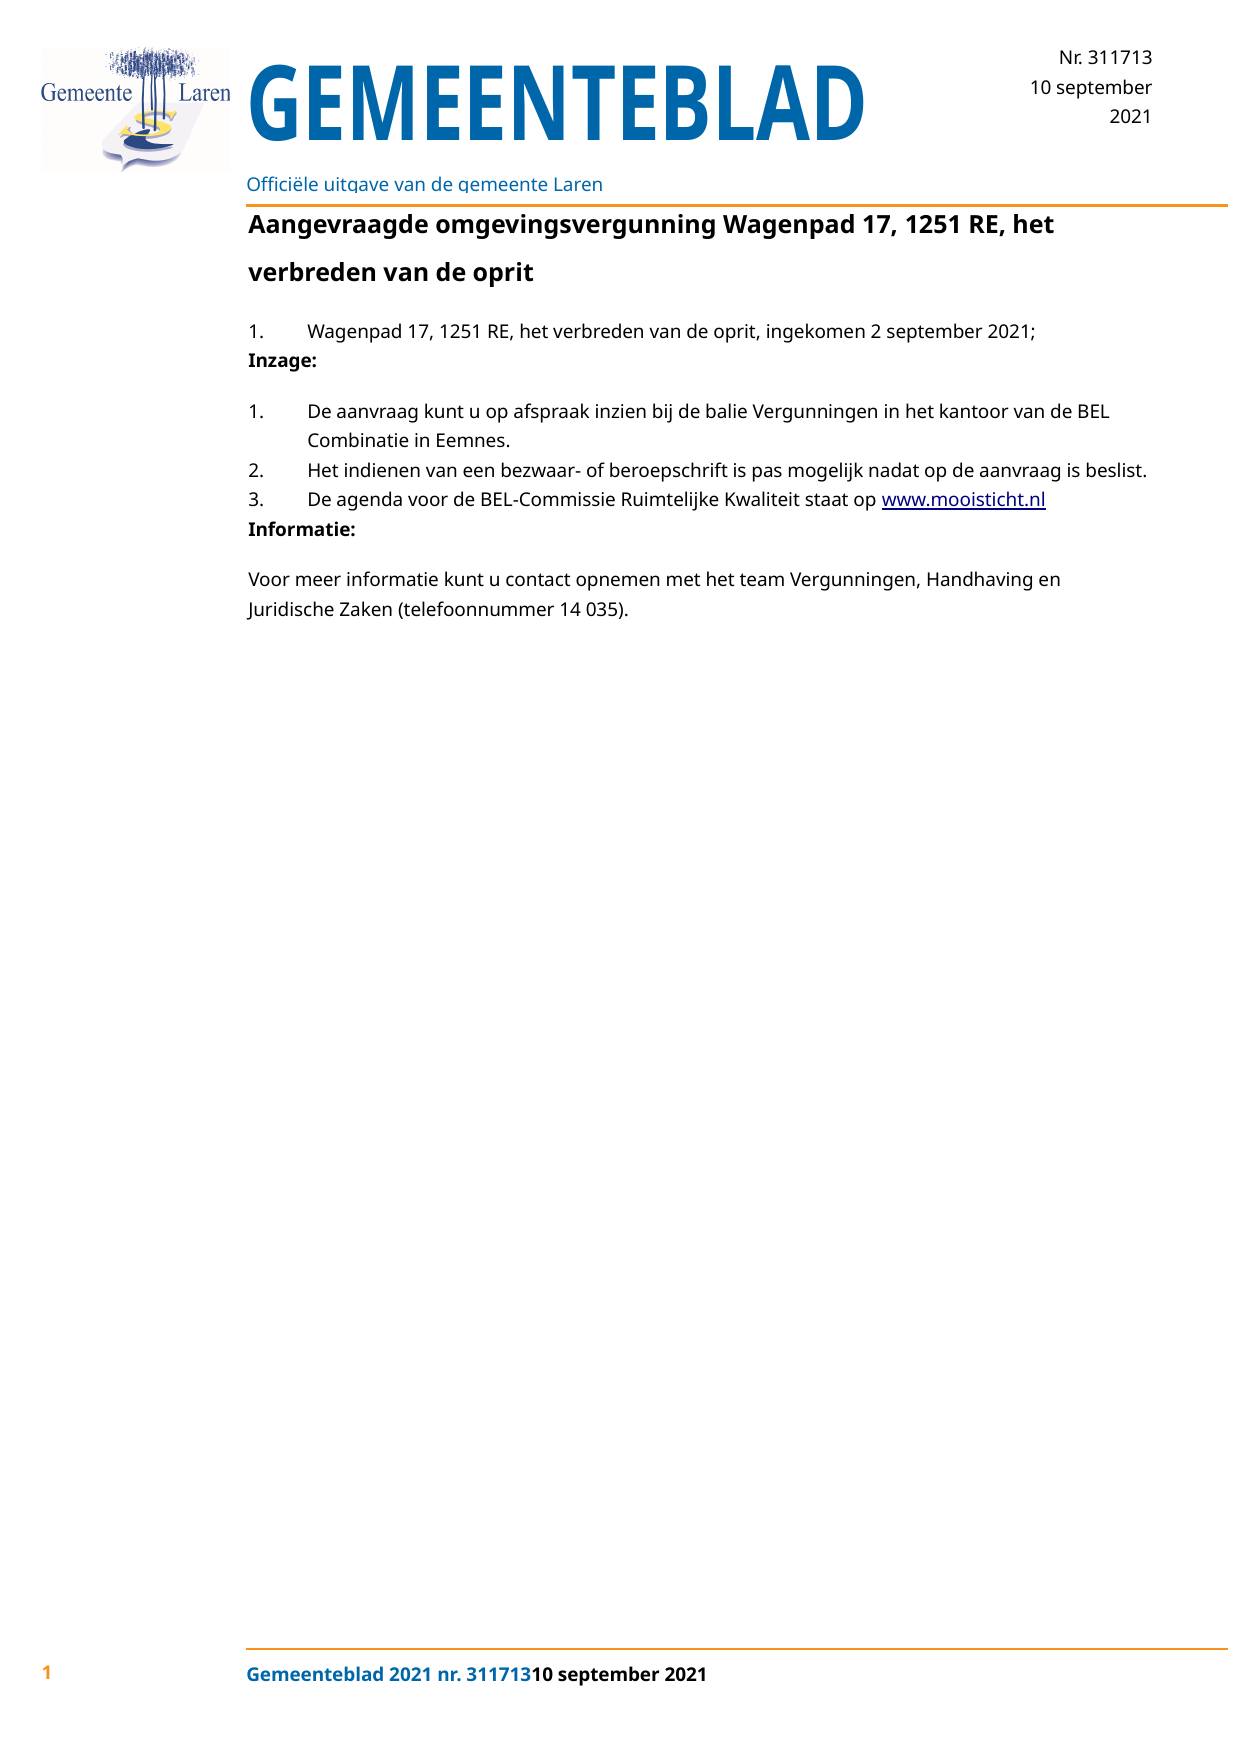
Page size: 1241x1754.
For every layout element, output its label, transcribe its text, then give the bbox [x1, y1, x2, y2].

list De agenda voor de BEL-Commissie Ruimtelijke Kwaliteit staat op www.mooisticht.nl [248, 487, 1152, 512]
text Informatie: [248, 516, 1152, 542]
list De aanvraag kunt u op afspraak inzien bij de balie Vergunningen in het kantoor van de BEL Combinatie in Eemnes. [248, 398, 1152, 453]
text Inzage: [248, 347, 1152, 373]
text Voor meer informatie kunt u contact opnemen met het team Vergunningen, Handhaving en Juridische Zaken (telefoonnummer 14 035). [248, 567, 1152, 622]
list Het indienen van een bezwaar- of beroepschrift is pas mogelijk nadat op de aanvraag is beslist. [248, 457, 1152, 483]
picture [41, 47, 231, 172]
list Wagenpad 17, 1251 RE, het verbreden van de oprit, ingekomen 2 september 2021; [248, 318, 1152, 344]
text Aangevraagde omgevingsvergunning Wagenpad 17, 1251 RE, het verbreden van de oprit [248, 207, 1152, 288]
